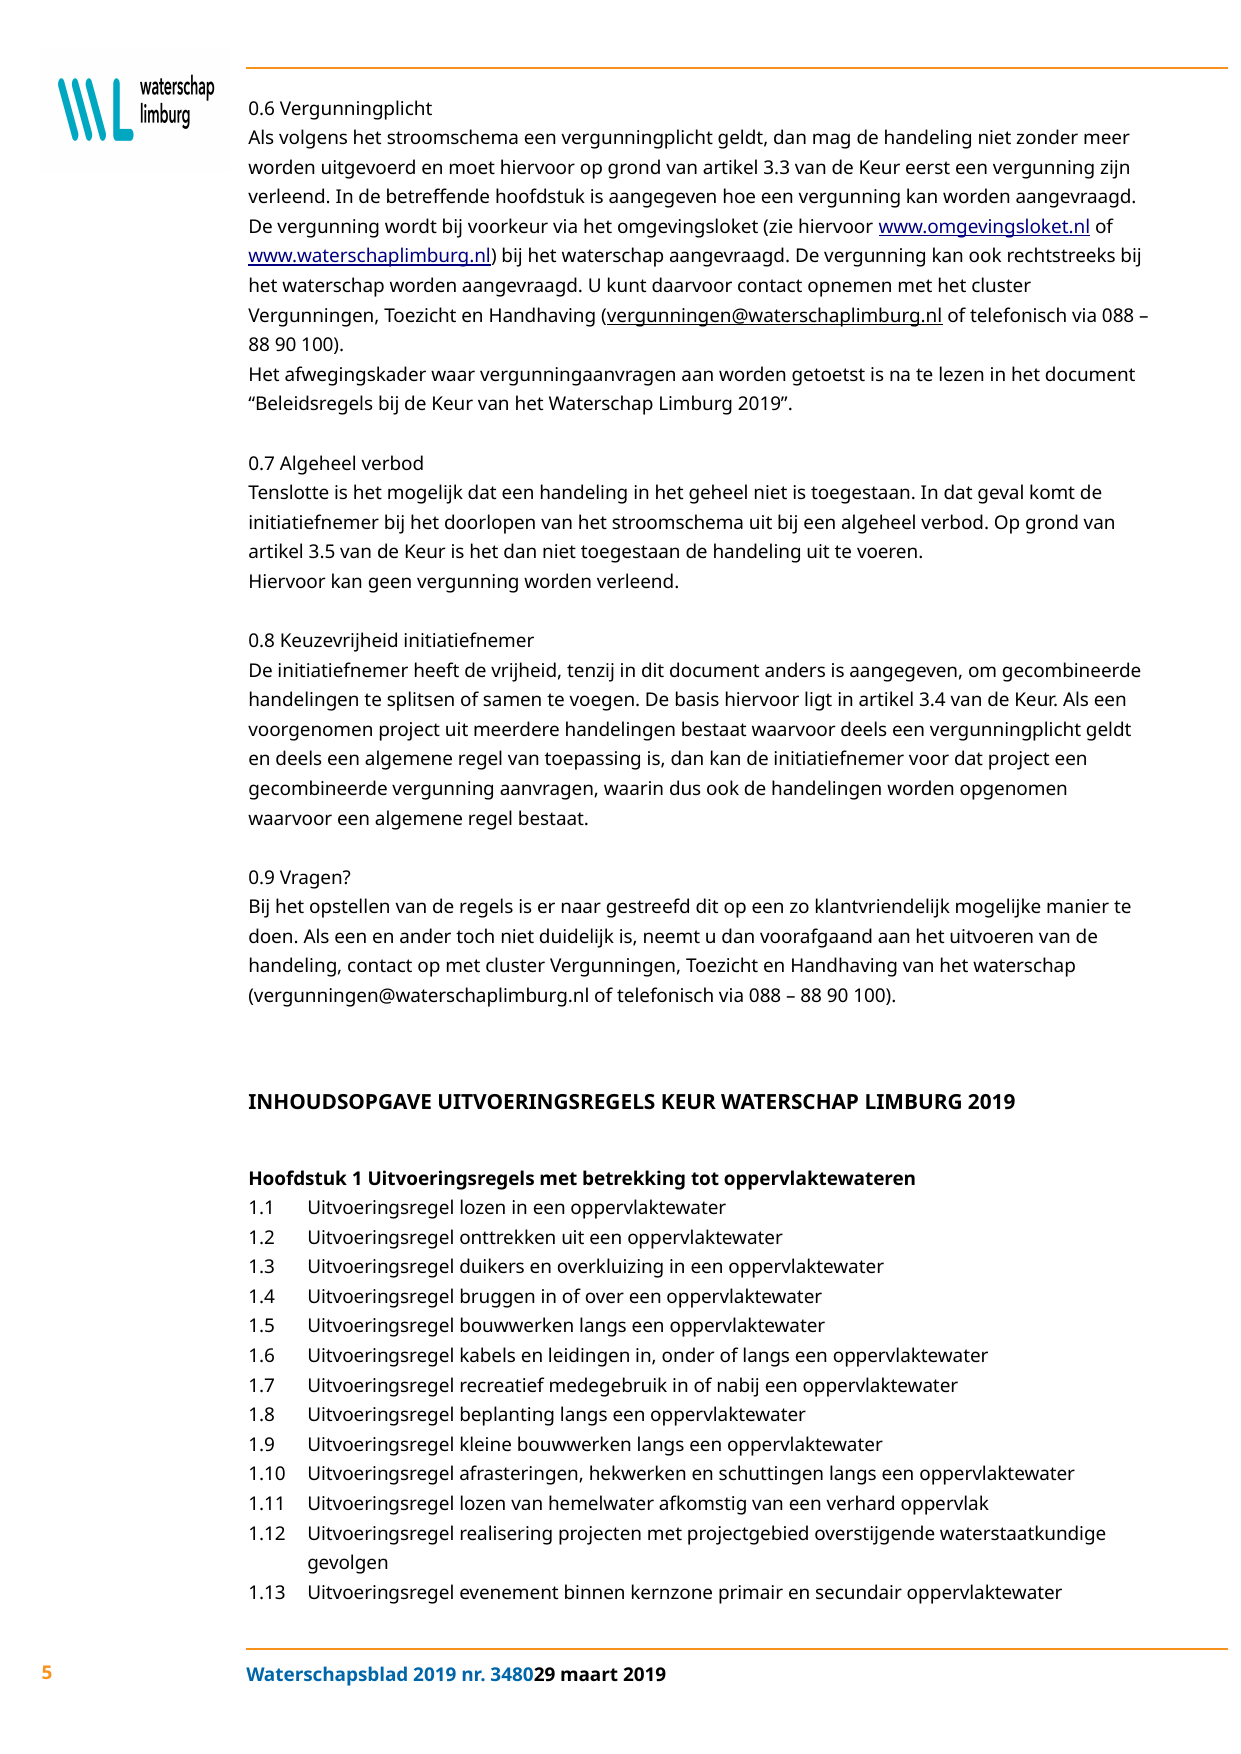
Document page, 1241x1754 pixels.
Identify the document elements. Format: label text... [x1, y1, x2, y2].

text Tenslotte is het mogelijk dat een handeling in het geheel niet is toegestaan. In dat geval komt de initiatiefnemer bij het doorlopen van het stroomschema uit bij een algeheel verbod. Op grond van artikel 3.5 van de Keur is het dan niet toegestaan de handeling uit te voeren. [248, 479, 1152, 564]
list Uitvoeringsregel lozen van hemelwater afkomstig van een verhard oppervlak [248, 1490, 1152, 1516]
list Uitvoeringsregel afrasteringen, hekwerken en schuttingen langs een oppervlaktewater [248, 1461, 1152, 1486]
list Uitvoeringsregel bruggen in of over een oppervlaktewater [248, 1283, 1152, 1309]
picture [41, 47, 231, 172]
list Uitvoeringsregel onttrekken uit een oppervlaktewater [248, 1224, 1152, 1250]
list Uitvoeringsregel evenement binnen kernzone primair en secundair oppervlaktewater [248, 1579, 1152, 1605]
text INHOUDSOPGAVE UITVOERINGSREGELS KEUR WATERSCHAP LIMBURG 2019 [248, 1087, 1152, 1116]
list Uitvoeringsregel kabels en leidingen in, onder of langs een oppervlaktewater [248, 1342, 1152, 1368]
text 0.9 Vragen? [248, 864, 1152, 890]
text De initiatiefnemer heeft de vrijheid, tenzij in dit document anders is aangegeven, om gecombineerde handelingen te splitsen of samen te voegen. De basis hiervoor ligt in artikel 3.4 van de Keur. Als een voorgenomen project uit meerdere handelingen bestaat waarvoor deels een vergunningplicht geldt en deels een algemene regel van toepassing is, dan kan de initiatiefnemer voor dat project een gecombineerde vergunning aanvragen, waarin dus ook de handelingen worden opgenomen waarvoor een algemene regel bestaat. [248, 657, 1152, 831]
text Het afwegingskader waar vergunningaanvragen aan worden getoetst is na te lezen in het document “Beleidsregels bij de Keur van het Waterschap Limburg 2019”. [248, 361, 1152, 416]
text Als volgens het stroomschema een vergunningplicht geldt, dan mag de handeling niet zonder meer worden uitgevoerd en moet hiervoor op grond van artikel 3.3 van de Keur eerst een vergunning zijn verleend. In de betreffende hoofdstuk is aangegeven hoe een vergunning kan worden aangevraagd. De vergunning wordt bij voorkeur via het omgevingsloket (zie hiervoor www.omgevingsloket.nl of www.waterschaplimburg.nl) bij het waterschap aangevraagd. De vergunning kan ook rechtstreeks bij het waterschap worden aangevraagd. U kunt daarvoor contact opnemen met het cluster Vergunningen, Toezicht en Handhaving (vergunningen@waterschaplimburg.nl of telefonisch via 088 – 88 90 100). [248, 124, 1152, 357]
list Uitvoeringsregel kleine bouwwerken langs een oppervlaktewater [248, 1431, 1152, 1457]
text Hoofdstuk 1 Uitvoeringsregels met betrekking tot oppervlaktewateren [248, 1165, 1152, 1191]
list Uitvoeringsregel recreatief medegebruik in of nabij een oppervlaktewater [248, 1372, 1152, 1398]
list Uitvoeringsregel beplanting langs een oppervlaktewater [248, 1401, 1152, 1427]
list Uitvoeringsregel lozen in een oppervlaktewater [248, 1194, 1152, 1220]
list Uitvoeringsregel realisering projecten met projectgebied overstijgende waterstaatkundige gevolgen [248, 1520, 1152, 1575]
list Uitvoeringsregel duikers en overkluizing in een oppervlaktewater [248, 1253, 1152, 1279]
list Uitvoeringsregel bouwwerken langs een oppervlaktewater [248, 1313, 1152, 1338]
text Bij het opstellen van de regels is er naar gestreefd dit op een zo klantvriendelijk mogelijke manier te doen. Als een en ander toch niet duidelijk is, neemt u dan voorafgaand aan het uitvoeren van de handeling, contact op met cluster Vergunningen, Toezicht en Handhaving van het waterschap (vergunningen@waterschaplimburg.nl of telefonisch via 088 – 88 90 100). [248, 893, 1152, 1008]
text 0.8 Keuzevrijheid initiatiefnemer [248, 627, 1152, 653]
text Hiervoor kan geen vergunning worden verleend. [248, 568, 1152, 594]
text 0.6 Vergunningplicht [248, 95, 1152, 121]
text 0.7 Algeheel verbod [248, 450, 1152, 476]
